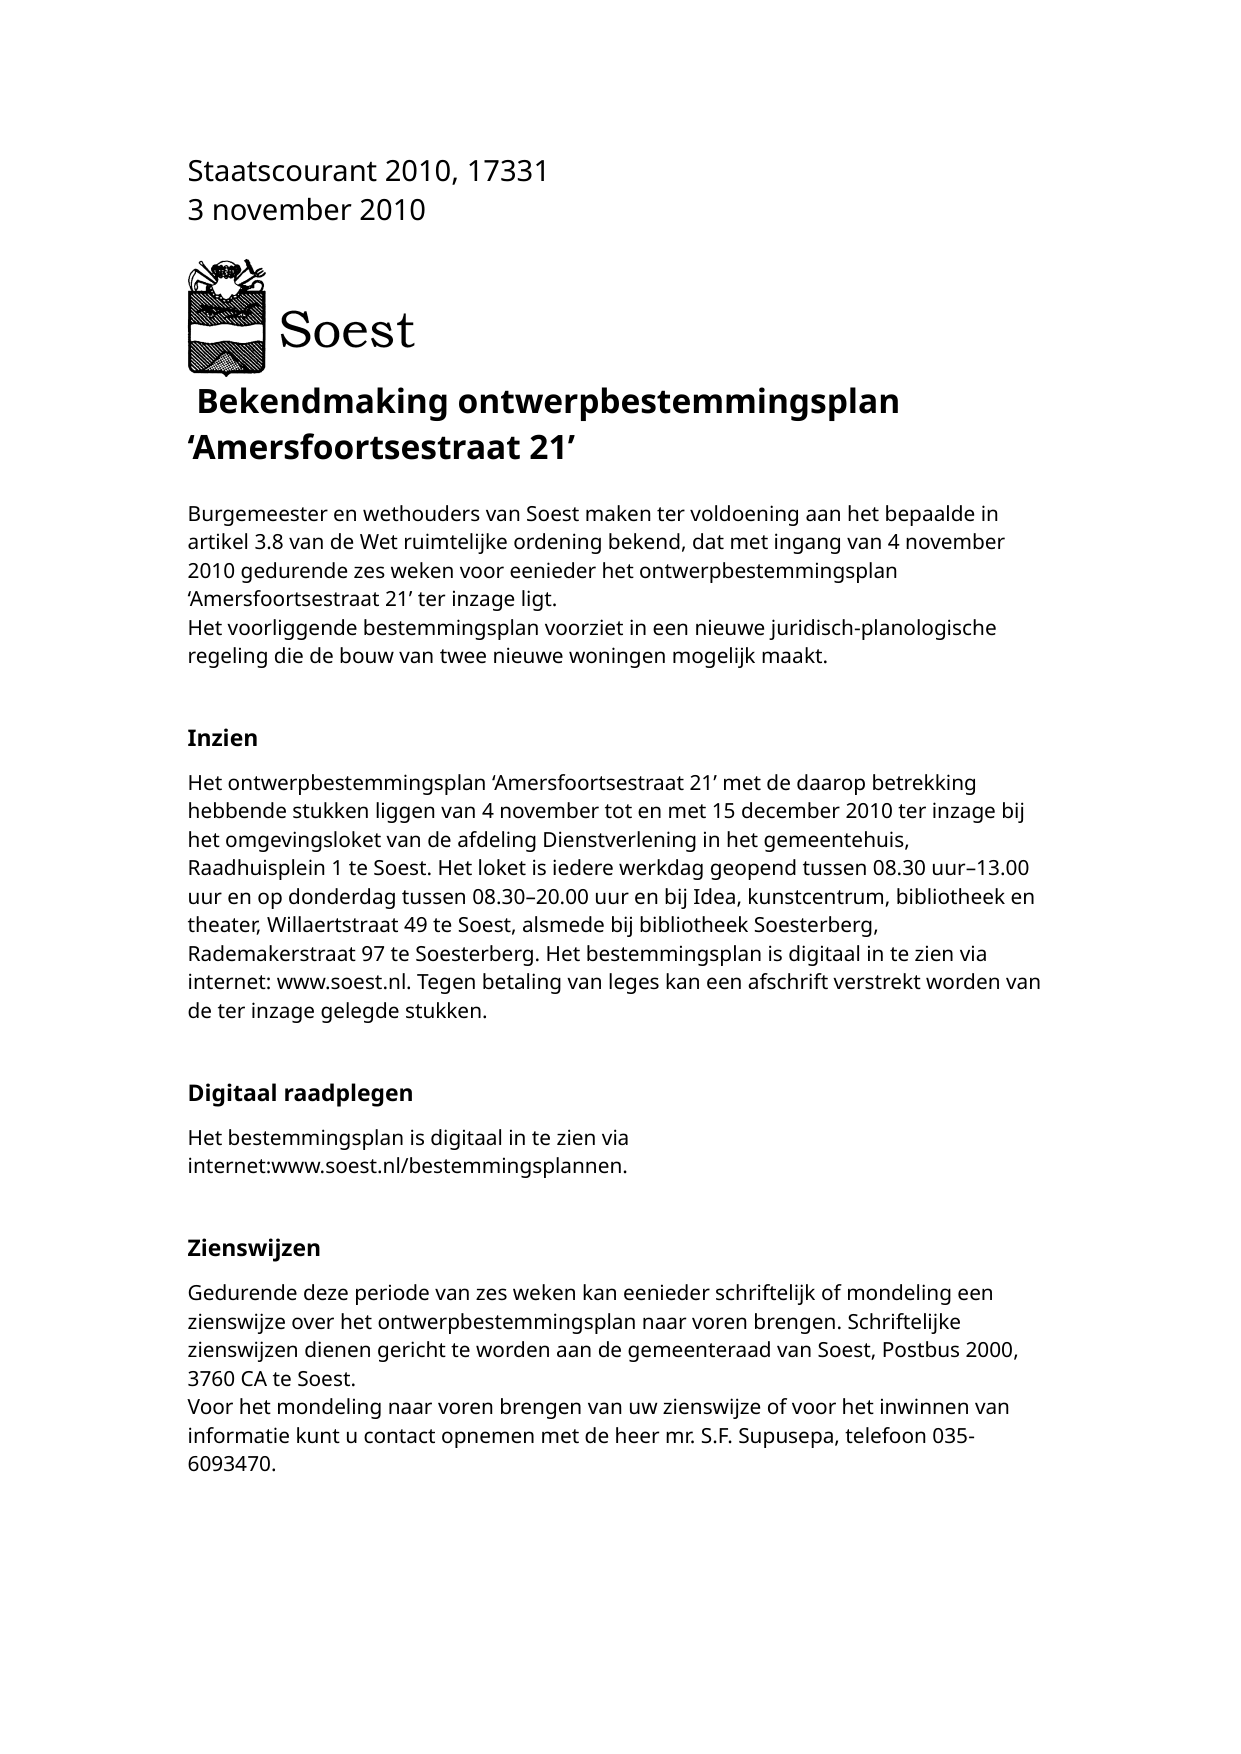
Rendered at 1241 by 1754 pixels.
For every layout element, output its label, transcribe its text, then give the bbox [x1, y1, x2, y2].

subtitle Zienswijzen [187, 1232, 1053, 1263]
text Voor het mondeling naar voren brengen van uw zienswijze of voor het inwinnen van informatie kunt u contact opnemen met de heer mr. S.F. Supusepa, telefoon 035-6093470. [187, 1392, 1053, 1478]
picture [187, 258, 418, 378]
text Burgemeester en wethouders van Soest maken ter voldoening aan het bepaalde in artikel 3.8 van de Wet ruimtelijke ordening bekend, dat met ingang van 4 november 2010 gedurende zes weken voor eenieder het ontwerpbestemmingsplan ‘Amersfoortsestraat 21’ ter inzage ligt. [187, 499, 1053, 613]
text Het bestemmingsplan is digitaal in te zien via internet:www.soest.nl/bestemmingsplannen. [187, 1123, 1053, 1180]
text 3 november 2010 [187, 190, 1053, 229]
text Het voorliggende bestemmingsplan voorziet in een nieuwe juridisch-planologische regeling die de bouw van twee nieuwe woningen mogelijk maakt. [187, 613, 1053, 669]
subtitle Bekendmaking ontwerpbestemmingsplan ‘Amersfoortsestraat 21’ [187, 271, 1053, 469]
text Het ontwerpbestemmingsplan ‘Amersfoortsestraat 21’ met de daarop betrekking hebbende stukken liggen van 4 november tot en met 15 december 2010 ter inzage bij het omgevingsloket van de afdeling Dienstverlening in het gemeentehuis, Raadhuisplein 1 te Soest. Het loket is iedere werkdag geopend tussen 08.30 uur–13.00 uur en op donderdag tussen 08.30–20.00 uur en bij Idea, kunstcentrum, bibliotheek en theater, Willaertstraat 49 te Soest, alsmede bij bibliotheek Soesterberg, Rademakerstraat 97 te Soesterberg. Het bestemmingsplan is digitaal in te zien via internet: www.soest.nl. Tegen betaling van leges kan een afschrift verstrekt worden van de ter inzage gelegde stukken. [187, 768, 1053, 1024]
text Staatscourant 2010, 17331 [187, 150, 1053, 190]
text Gedurende deze periode van zes weken kan eenieder schriftelijk of mondeling een zienswijze over het ontwerpbestemmingsplan naar voren brengen. Schriftelijke zienswijzen dienen gericht te worden aan de gemeenteraad van Soest, Postbus 2000, 3760 CA te Soest. [187, 1278, 1053, 1392]
subtitle Digitaal raadplegen [187, 1077, 1053, 1108]
subtitle Inzien [187, 722, 1053, 753]
